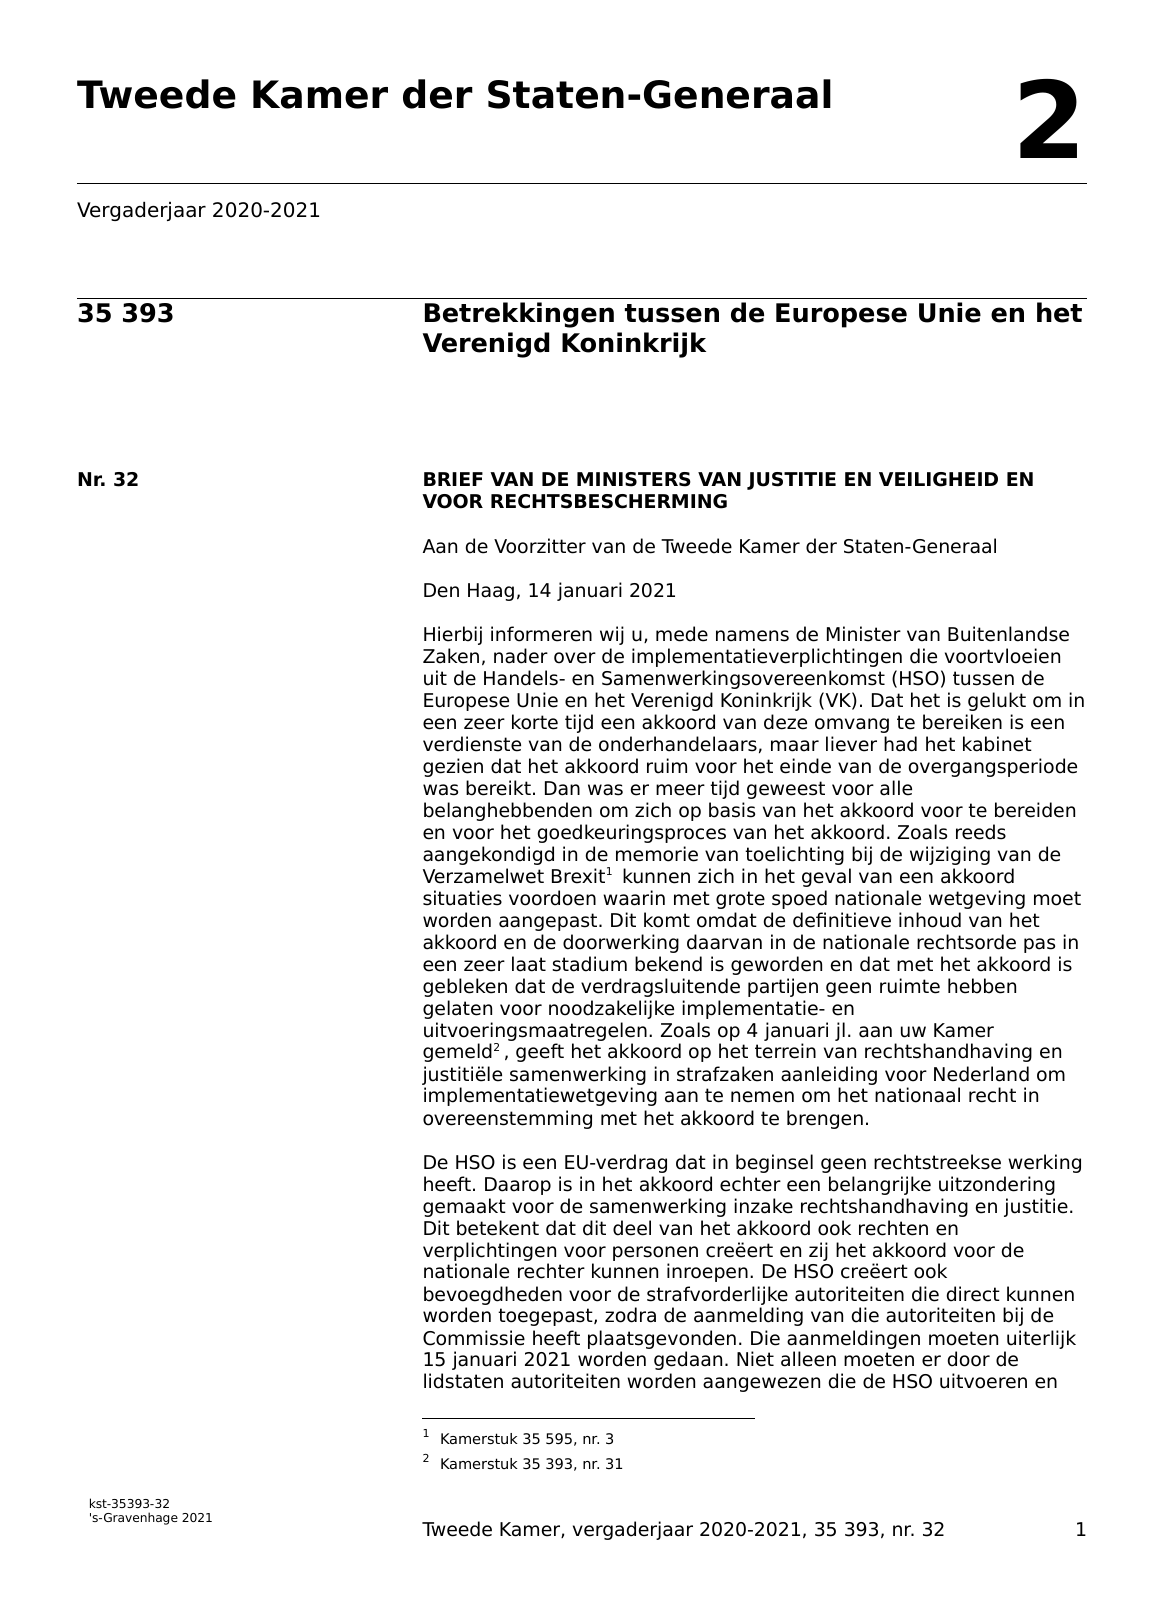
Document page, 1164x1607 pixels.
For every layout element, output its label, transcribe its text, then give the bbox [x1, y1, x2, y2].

text kst-35393-32 [88, 1497, 323, 1511]
text De HSO is een EU-verdrag dat in beginsel geen rechtstreekse werking heeft. Daarop is in het akkoord echter een belangrijke uitzondering gemaakt voor de samenwerking inzake rechtshandhaving en justitie. Dit betekent dat dit deel van het akkoord ook rechten en verplichtingen voor personen creëert en zij het akkoord voor de nationale rechter kunnen inroepen. De HSO creëert ook bevoegdheden voor de strafvorderlijke autoriteiten die direct kunnen worden toegepast, zodra de aanmelding van die autoriteiten bij de Commissie heeft plaatsgevonden. Die aanmeldingen moeten uiterlijk 15 januari 2021 worden gedaan. Niet alleen moeten er door de lidstaten autoriteiten worden aangewezen die de HSO uitvoeren en [422, 1152, 1087, 1393]
text Den Haag, 14 januari 2021 [422, 580, 1087, 602]
text Kamerstuk 35 393, nr. 31 [422, 1452, 1087, 1474]
text Kamerstuk 35 595, nr. 3 [422, 1427, 1087, 1449]
table_cell Vergaderjaar 2020-2021 [77, 184, 1087, 298]
subtitle 35 393 Betrekkingen tussen de Europese Unie en het Verenigd Koninkrijk [77, 299, 1087, 358]
table_header Tweede Kamer der Staten-Generaal [77, 59, 886, 183]
table_header 2 [886, 59, 1087, 183]
text Aan de Voorzitter van de Tweede Kamer der Staten-Generaal [422, 536, 1087, 557]
text Hierbij informeren wij u, mede namens de Minister van Buitenlandse Zaken, nader over de implementatieverplichtingen die voortvloeien uit de Handels- en Samenwerkingsovereenkomst (HSO) tussen de Europese Unie en het Verenigd Koninkrijk (VK). Dat het is gelukt om in een zeer korte tijd een akkoord van deze omvang te bereiken is een verdienste van de onderhandelaars, maar liever had het kabinet gezien dat het akkoord ruim voor het einde van de overgangsperiode was bereikt. Dan was er meer tijd geweest voor alle belanghebbenden om zich op basis van het akkoord voor te bereiden en voor het goedkeuringsproces van het akkoord. Zoals reeds aangekondigd in de memorie van toelichting bij de wijziging van de Verzamelwet Brexit kunnen zich in het geval van een akkoord situaties voordoen waarin met grote spoed nationale wetgeving moet worden aangepast. Dit komt omdat de definitieve inhoud van het akkoord en de doorwerking daarvan in de nationale rechtsorde pas in een zeer laat stadium bekend is geworden en dat met het akkoord is gebleken dat de verdragsluitende partijen geen ruimte hebben gelaten voor noodzakelijke implementatie- en uitvoeringsmaatregelen. Zoals op 4 januari jl. aan uw Kamer gemeld, geeft het akkoord op het terrein van rechtshandhaving en justitiële samenwerking in strafzaken aanleiding voor Nederland om implementatiewetgeving aan te nemen om het nationaal recht in overeenstemming met het akkoord te brengen. [422, 624, 1087, 1129]
subtitle Nr. 32 BRIEF VAN DE MINISTERS VAN JUSTITIE EN VEILIGHEID EN VOOR RECHTSBESCHERMING [77, 469, 1087, 513]
text 's-Gravenhage 2021 [88, 1511, 323, 1525]
